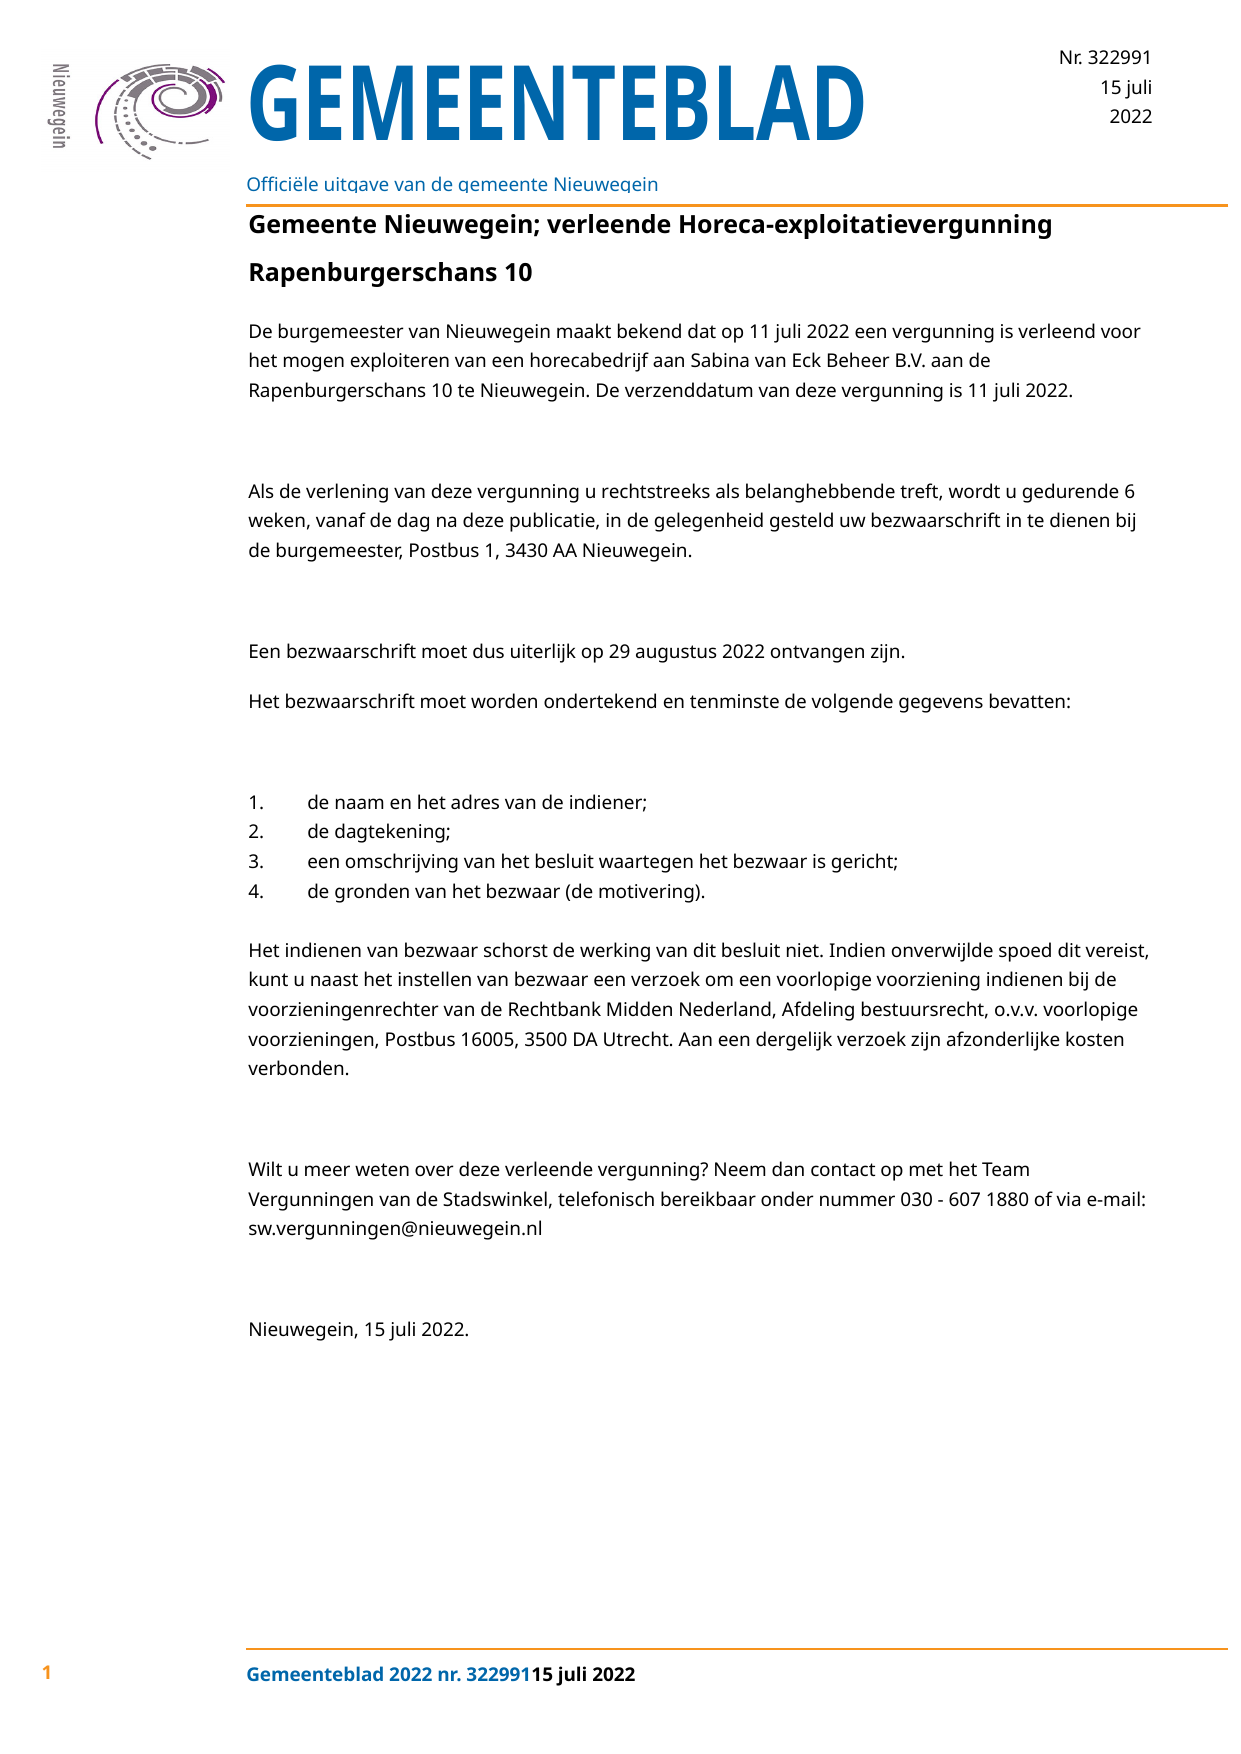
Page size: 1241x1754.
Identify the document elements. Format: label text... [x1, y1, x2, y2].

picture [41, 47, 231, 172]
text Het bezwaarschrift moet worden ondertekend en tenminste de volgende gegevens bevatten: [248, 688, 1152, 714]
list de gronden van het bezwaar (de motivering). [248, 878, 1152, 904]
text Het indienen van bezwaar schorst de werking van dit besluit niet. Indien onverwijlde spoed dit vereist, kunt u naast het instellen van bezwaar een verzoek om een voorlopige voorziening indienen bij de voorzieningenrechter van de Rechtbank Midden Nederland, Afdeling bestuursrecht, o.v.v. voorlopige voorzieningen, Postbus 16005, 3500 DA Utrecht. Aan een dergelijk verzoek zijn afzonderlijke kosten verbonden. [248, 937, 1152, 1081]
text Wilt u meer weten over deze verleende vergunning? Neem dan contact op met het Team Vergunningen van de Stadswinkel, telefonisch bereikbaar onder nummer 030 - 607 1880 of via e-mail: sw.vergunningen@nieuwegein.nl [248, 1156, 1152, 1241]
text Als de verlening van deze vergunning u rechtstreeks als belanghebbende treft, wordt u gedurende 6 weken, vanaf de dag na deze publicatie, in de gelegenheid gesteld uw bezwaarschrift in te dienen bij de burgemeester, Postbus 1, 3430 AA Nieuwegein. [248, 478, 1152, 563]
text Gemeente Nieuwegein; verleende Horeca-exploitatievergunning Rapenburgerschans 10 [248, 207, 1152, 288]
text Nieuwegein, 15 juli 2022. [248, 1316, 1152, 1342]
list een omschrijving van het besluit waartegen het bezwaar is gericht; [248, 848, 1152, 874]
text Een bezwaarschrift moet dus uiterlijk op 29 augustus 2022 ontvangen zijn. [248, 638, 1152, 664]
list de naam en het adres van de indiener; [248, 789, 1152, 815]
text De burgemeester van Nieuwegein maakt bekend dat op 11 juli 2022 een vergunning is verleend voor het mogen exploiteren van een horecabedrijf aan Sabina van Eck Beheer B.V. aan de Rapenburgerschans 10 te Nieuwegein. De verzenddatum van deze vergunning is 11 juli 2022. [248, 318, 1152, 403]
list de dagtekening; [248, 819, 1152, 844]
